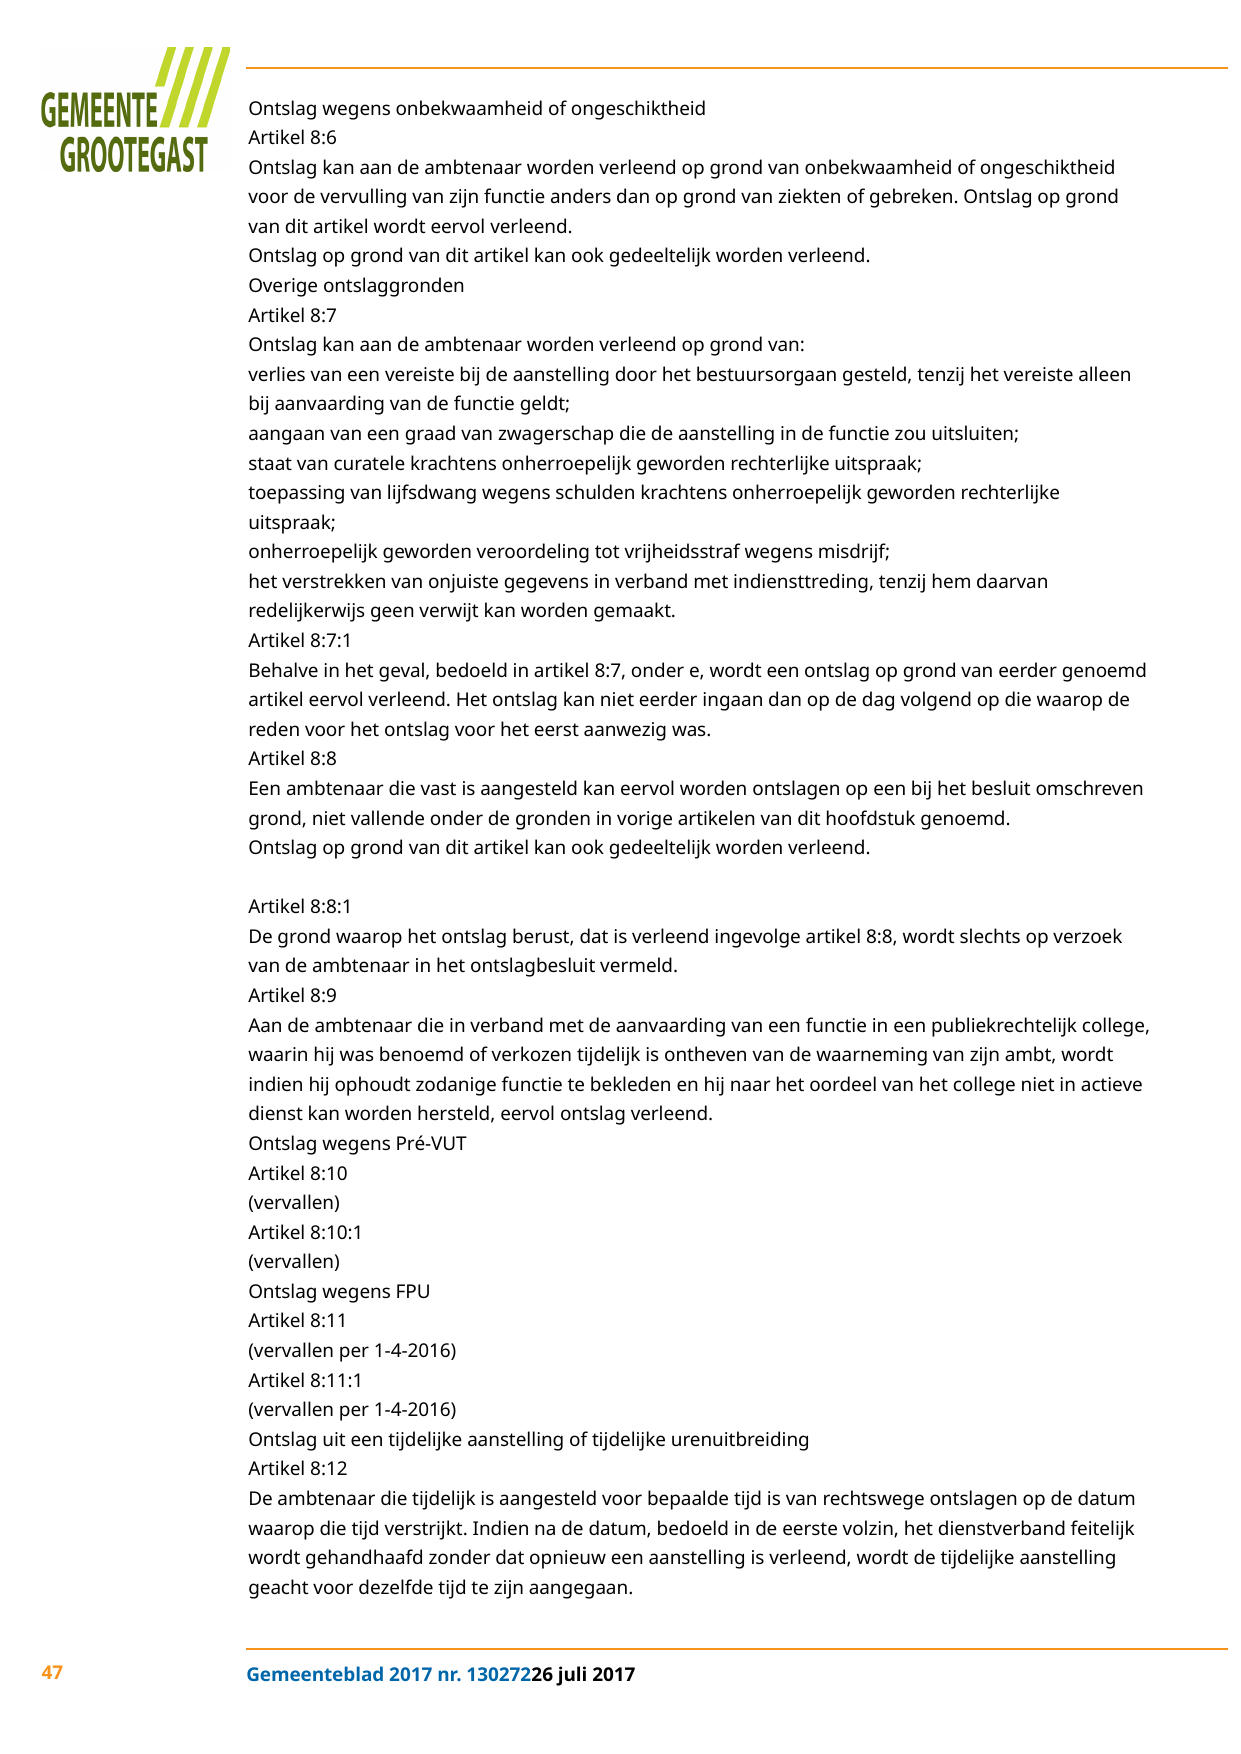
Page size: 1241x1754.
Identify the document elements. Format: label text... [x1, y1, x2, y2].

text Ontslag wegens Pré-VUT [248, 1130, 1152, 1156]
text Artikel 8:10 [248, 1160, 1152, 1186]
text De grond waarop het ontslag berust, dat is verleend ingevolge artikel 8:8, wordt slechts op verzoek van de ambtenaar in het ontslagbesluit vermeld. [248, 923, 1152, 978]
text Ontslag kan aan de ambtenaar worden verleend op grond van: [248, 331, 1152, 357]
text Ontslag op grond van dit artikel kan ook gedeeltelijk worden verleend. [248, 834, 1152, 860]
text De ambtenaar die tijdelijk is aangesteld voor bepaalde tijd is van rechtswege ontslagen op de datum waarop die tijd verstrijkt. Indien na de datum, bedoeld in de eerste volzin, het dienstverband feitelijk wordt gehandhaafd zonder dat opnieuw een aanstelling is verleend, wordt de tijdelijke aanstelling geacht voor dezelfde tijd te zijn aangegaan. [248, 1485, 1152, 1600]
text Artikel 8:10:1 [248, 1219, 1152, 1245]
text Artikel 8:7 [248, 302, 1152, 328]
text Artikel 8:9 [248, 982, 1152, 1008]
text (vervallen) [248, 1248, 1152, 1274]
text (vervallen per 1-4-2016) [248, 1396, 1152, 1422]
text Artikel 8:11:1 [248, 1367, 1152, 1393]
text aangaan van een graad van zwagerschap die de aanstelling in de functie zou uitsluiten; [248, 420, 1152, 446]
text Ontslag wegens FPU [248, 1278, 1152, 1304]
text Ontslag wegens onbekwaamheid of ongeschiktheid [248, 95, 1152, 121]
text Artikel 8:6 [248, 124, 1152, 150]
text Artikel 8:8 [248, 746, 1152, 771]
text toepassing van lijfsdwang wegens schulden krachtens onherroepelijk geworden rechterlijke uitspraak; [248, 479, 1152, 535]
text onherroepelijk geworden veroordeling tot vrijheidsstraf wegens misdrijf; [248, 538, 1152, 564]
text Artikel 8:7:1 [248, 627, 1152, 653]
text verlies van een vereiste bij de aanstelling door het bestuursorgaan gesteld, tenzij het vereiste alleen bij aanvaarding van de functie geldt; [248, 361, 1152, 416]
text Een ambtenaar die vast is aangesteld kan eervol worden ontslagen op een bij het besluit omschreven grond, niet vallende onder de gronden in vorige artikelen van dit hoofdstuk genoemd. [248, 775, 1152, 831]
picture [41, 47, 231, 172]
text (vervallen) [248, 1189, 1152, 1215]
text Behalve in het geval, bedoeld in artikel 8:7, onder e, wordt een ontslag op grond van eerder genoemd artikel eervol verleend. Het ontslag kan niet eerder ingaan dan op de dag volgend op die waarop de reden voor het ontslag voor het eerst aanwezig was. [248, 657, 1152, 742]
text staat van curatele krachtens onherroepelijk geworden rechterlijke uitspraak; [248, 450, 1152, 476]
text Ontslag kan aan de ambtenaar worden verleend op grond van onbekwaamheid of ongeschiktheid voor de vervulling van zijn functie anders dan op grond van ziekten of gebreken. Ontslag op grond van dit artikel wordt eervol verleend. [248, 154, 1152, 239]
text Aan de ambtenaar die in verband met de aanvaarding van een functie in een publiekrechtelijk college, waarin hij was benoemd of verkozen tijdelijk is ontheven van de waarneming van zijn ambt, wordt indien hij ophoudt zodanige functie te bekleden en hij naar het oordeel van het college niet in actieve dienst kan worden hersteld, eervol ontslag verleend. [248, 1012, 1152, 1126]
text Ontslag op grond van dit artikel kan ook gedeeltelijk worden verleend. [248, 243, 1152, 268]
text Artikel 8:8:1 [248, 893, 1152, 919]
text Artikel 8:11 [248, 1308, 1152, 1333]
text het verstrekken van onjuiste gegevens in verband met indiensttreding, tenzij hem daarvan redelijkerwijs geen verwijt kan worden gemaakt. [248, 568, 1152, 623]
text Ontslag uit een tijdelijke aanstelling of tijdelijke urenuitbreiding [248, 1426, 1152, 1452]
text Artikel 8:12 [248, 1456, 1152, 1481]
text Overige ontslaggronden [248, 272, 1152, 298]
text (vervallen per 1-4-2016) [248, 1337, 1152, 1363]
